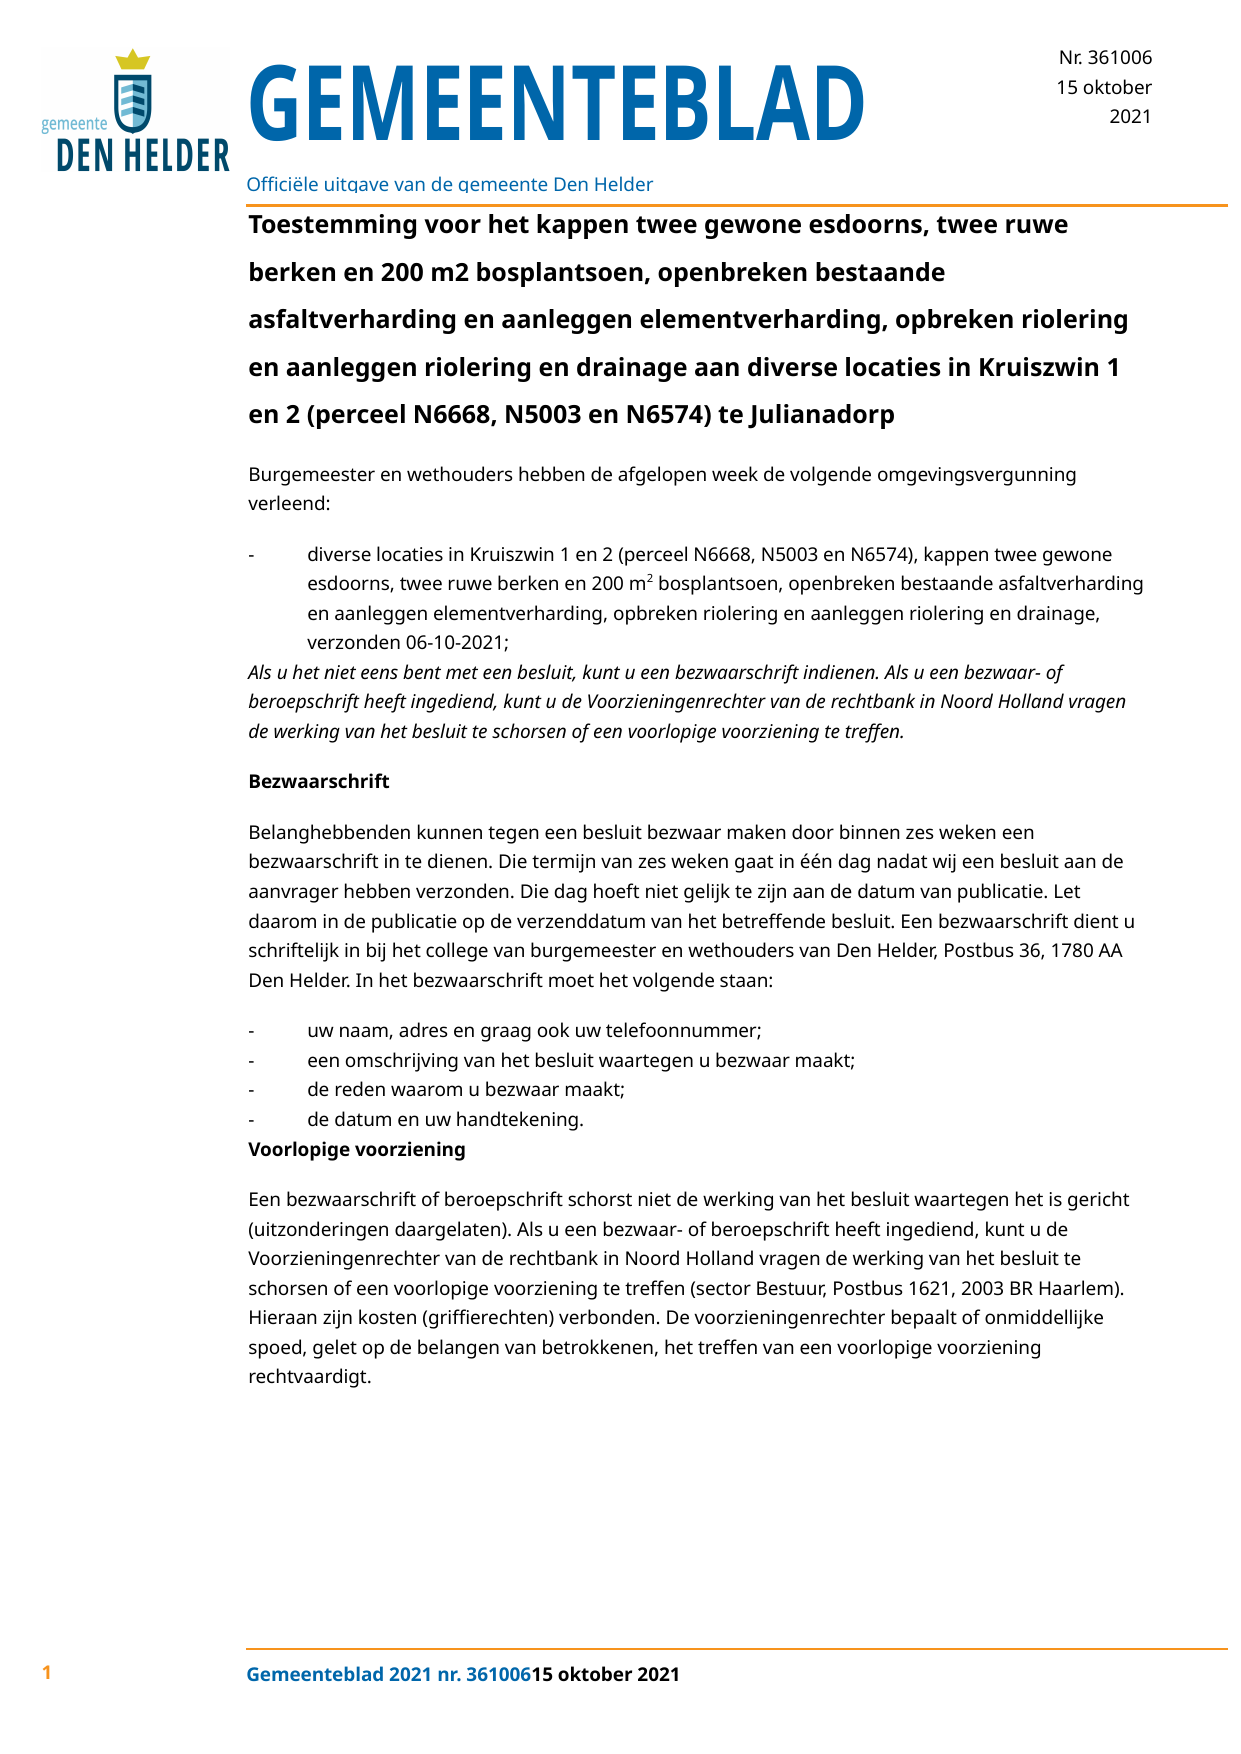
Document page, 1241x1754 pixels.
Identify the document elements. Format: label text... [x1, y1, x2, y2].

list uw naam, adres en graag ook uw telefoonnummer; [248, 1017, 1152, 1043]
picture [182, 144, 187, 165]
picture [63, 144, 68, 165]
text Als u het niet eens bent met een besluit, kunt u een bezwaarschrift indienen. Als u een bezwaar- of beroepschrift heeft ingediend, kunt u de Voorzieningenrechter van de rechtbank in Noord Holland vragen de werking van het besluit te schorsen of een voorlopige voorziening te treffen. [248, 659, 1152, 744]
list een omschrijving van het besluit waartegen u bezwaar maakt; [248, 1047, 1152, 1073]
text Toestemming voor het kappen twee gewone esdoorns, twee ruwe berken en 200 m2 bosplantsoen, openbreken bestaande asfaltverharding en aanleggen elementverharding, opbreken riolering en aanleggen riolering en drainage aan diverse locaties in Kruiszwin 1 en 2 (perceel N6668, N5003 en N6574) te Julianadorp [248, 207, 1152, 431]
text Bezwaarschrift [248, 769, 1152, 794]
text Voorlopige voorziening [248, 1136, 1152, 1161]
text Burgemeester en wethouders hebben de afgelopen week de volgende omgevingsvergunning verleend: [248, 461, 1152, 516]
picture [220, 160, 224, 172]
text Een bezwaarschrift of beroepschrift schorst niet de werking van het besluit waartegen het is gericht (uitzonderingen daargelaten). Als u een bezwaar- of beroepschrift heeft ingediend, kunt u de Voorzieningenrechter van de rechtbank in Noord Holland vragen de werking van het besluit te schorsen of een voorlopige voorziening te treffen (sector Bestuur, Postbus 1621, 2003 BR Haarlem). Hieraan zijn kosten (griffierechten) verbonden. De voorzieningenrechter bepaalt of onmiddellijke spoed, gelet op de belangen van betrokkenen, het treffen van een voorlopige voorziening rechtvaardigt. [248, 1186, 1152, 1389]
list diverse locaties in Kruiszwin 1 en 2 (perceel N6668, N5003 en N6574), kappen twee gewone esdoorns, twee ruwe berken en 200 m2 bosplantsoen, openbreken bestaande asfaltverharding en aanleggen elementverharding, opbreken riolering en aanleggen riolering en drainage, verzonden 06-10-2021; [248, 541, 1152, 655]
text Belanghebbenden kunnen tegen een besluit bezwaar maken door binnen zes weken een bezwaarschrift in te dienen. Die termijn van zes weken gaat in één dag nadat wij een besluit aan de aanvrager hebben verzonden. Die dag hoeft niet gelijk te zijn aan de datum van publicatie. Let daarom in de publicatie op de verzenddatum van het betreffende besluit. Een bezwaarschrift dient u schriftelijk in bij het college van burgemeester en wethouders van Den Helder, Postbus 36, 1780 AA Den Helder. In het bezwaarschrift moet het volgende staan: [248, 819, 1152, 993]
list de datum en uw handtekening. [248, 1106, 1152, 1132]
picture [100, 154, 106, 172]
list de reden waarom u bezwaar maakt; [248, 1077, 1152, 1102]
picture [41, 47, 231, 172]
picture [130, 157, 135, 172]
